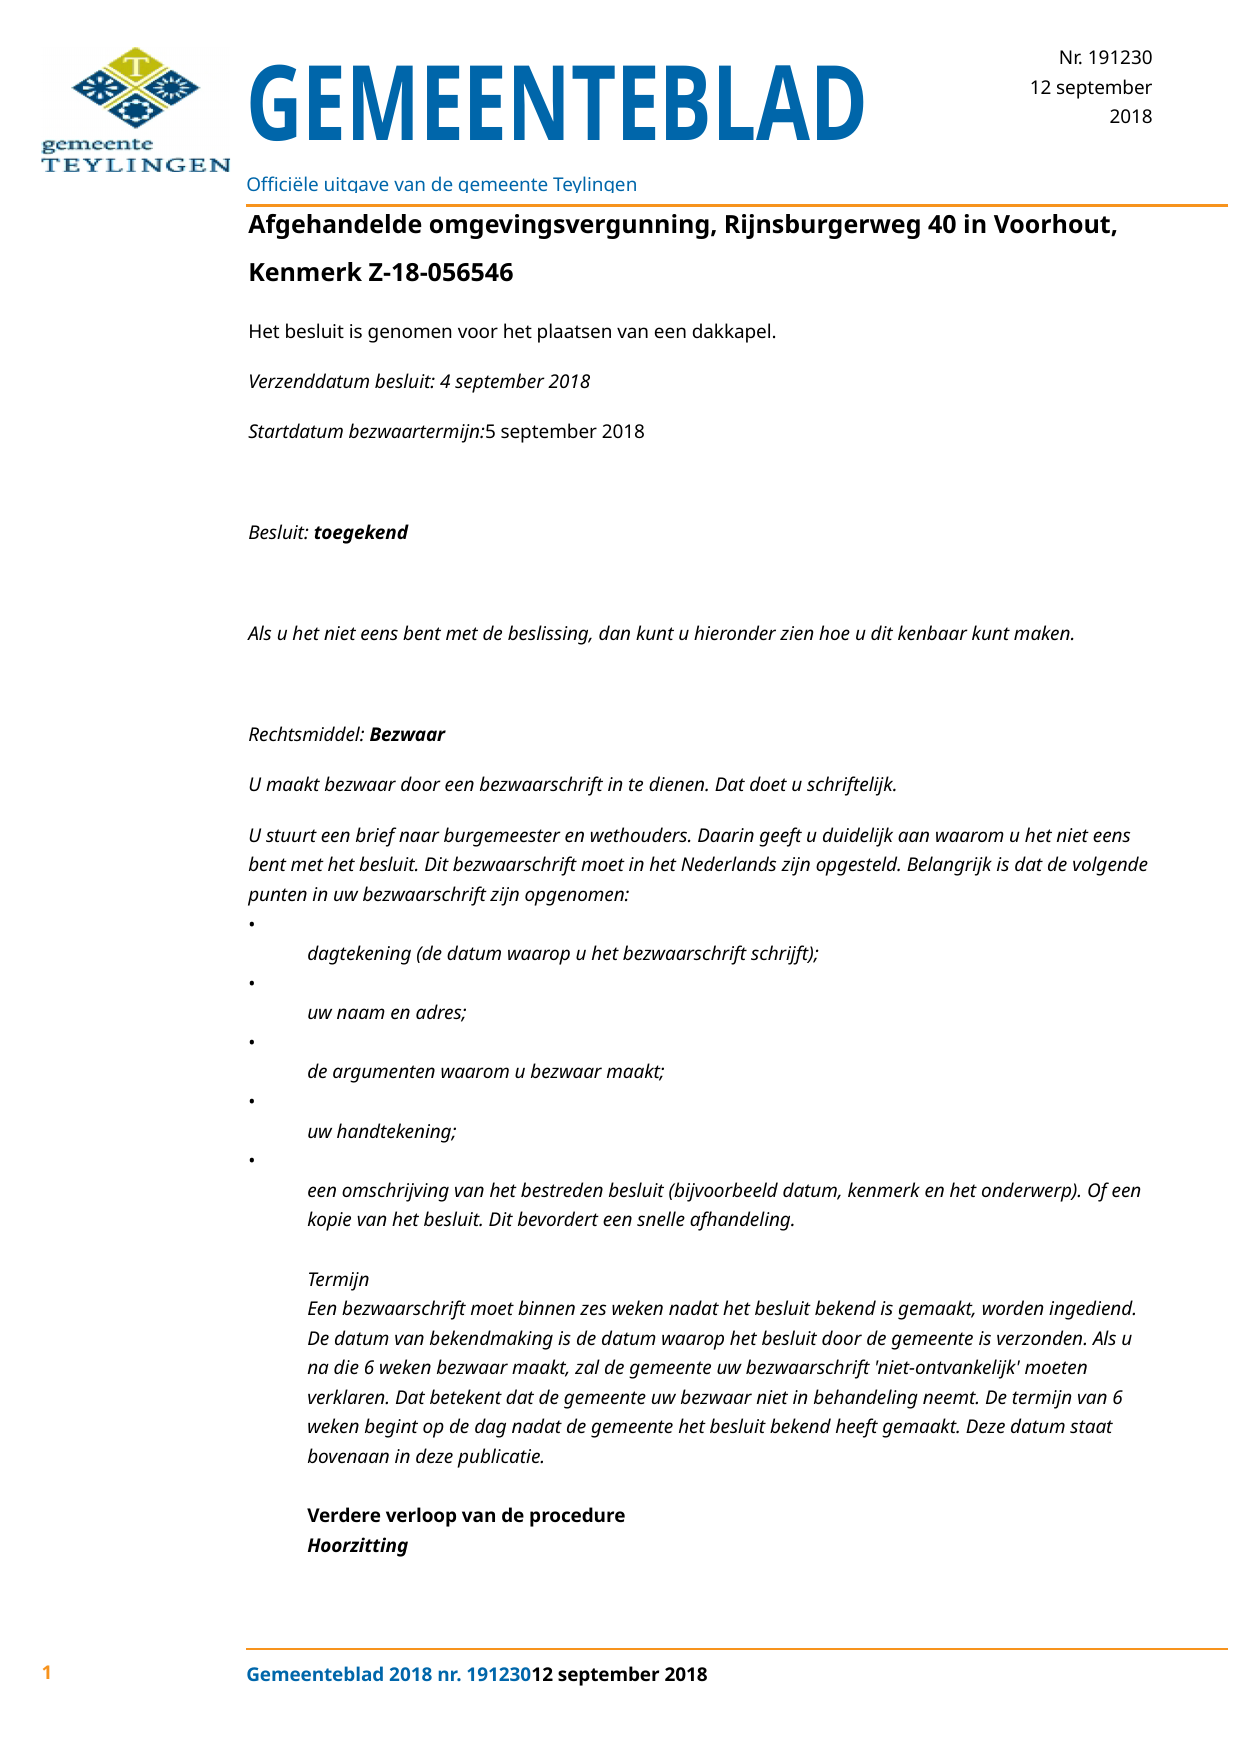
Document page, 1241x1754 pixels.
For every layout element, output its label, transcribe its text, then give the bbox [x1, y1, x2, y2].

list Een bezwaarschrift moet binnen zes weken nadat het besluit bekend is gemaakt, worden ingediend. De datum van bekendmaking is de datum waarop het besluit door de gemeente is verzonden. Als u na die 6 weken bezwaar maakt, zal de gemeente uw bezwaarschrift 'niet-ontvankelijk' moeten verklaren. Dat betekent dat de gemeente uw bezwaar niet in behandeling neemt. De termijn van 6 weken begint op de dag nadat de gemeente het besluit bekend heeft gemaakt. Deze datum staat bovenaan in deze publicatie. [248, 1295, 1152, 1469]
picture [41, 47, 231, 172]
text Als u het niet eens bent met de beslissing, dan kunt u hieronder zien hoe u dit kenbaar kunt maken. [248, 620, 1152, 646]
text Afgehandelde omgevingsvergunning, Rijnsburgerweg 40 in Voorhout, Kenmerk Z-18-056546 [248, 207, 1152, 288]
text Verzenddatum besluit: 4 september 2018 [248, 368, 1152, 394]
list uw handtekening; [248, 1118, 1152, 1144]
text Startdatum bezwaartermijn:5 september 2018 [248, 419, 1152, 444]
list uw naam en adres; [248, 999, 1152, 1025]
text Besluit: toegekend [248, 519, 1152, 545]
list Verdere verloop van de procedure [248, 1502, 1152, 1528]
list een omschrijving van het bestreden besluit (bijvoorbeeld datum, kenmerk en het onderwerp). Of een kopie van het besluit. Dit bevordert een snelle afhandeling. [248, 1177, 1152, 1232]
list Hoorzitting [248, 1532, 1152, 1558]
list Termijn [248, 1266, 1152, 1292]
text U maakt bezwaar door een bezwaarschrift in te dienen. Dat doet u schriftelijk. [248, 772, 1152, 797]
text U stuurt een brief naar burgemeester en wethouders. Daarin geeft u duidelijk aan waarom u het niet eens bent met het besluit. Dit bezwaarschrift moet in het Nederlands zijn opgesteld. Belangrijk is dat de volgende punten in uw bezwaarschrift zijn opgenomen: [248, 822, 1152, 907]
list de argumenten waarom u bezwaar maakt; [248, 1059, 1152, 1084]
list dagtekening (de datum waarop u het bezwaarschrift schrijft); [248, 940, 1152, 966]
text Het besluit is genomen voor het plaatsen van een dakkapel. [248, 318, 1152, 344]
text Rechtsmiddel: Bezwaar [248, 721, 1152, 747]
